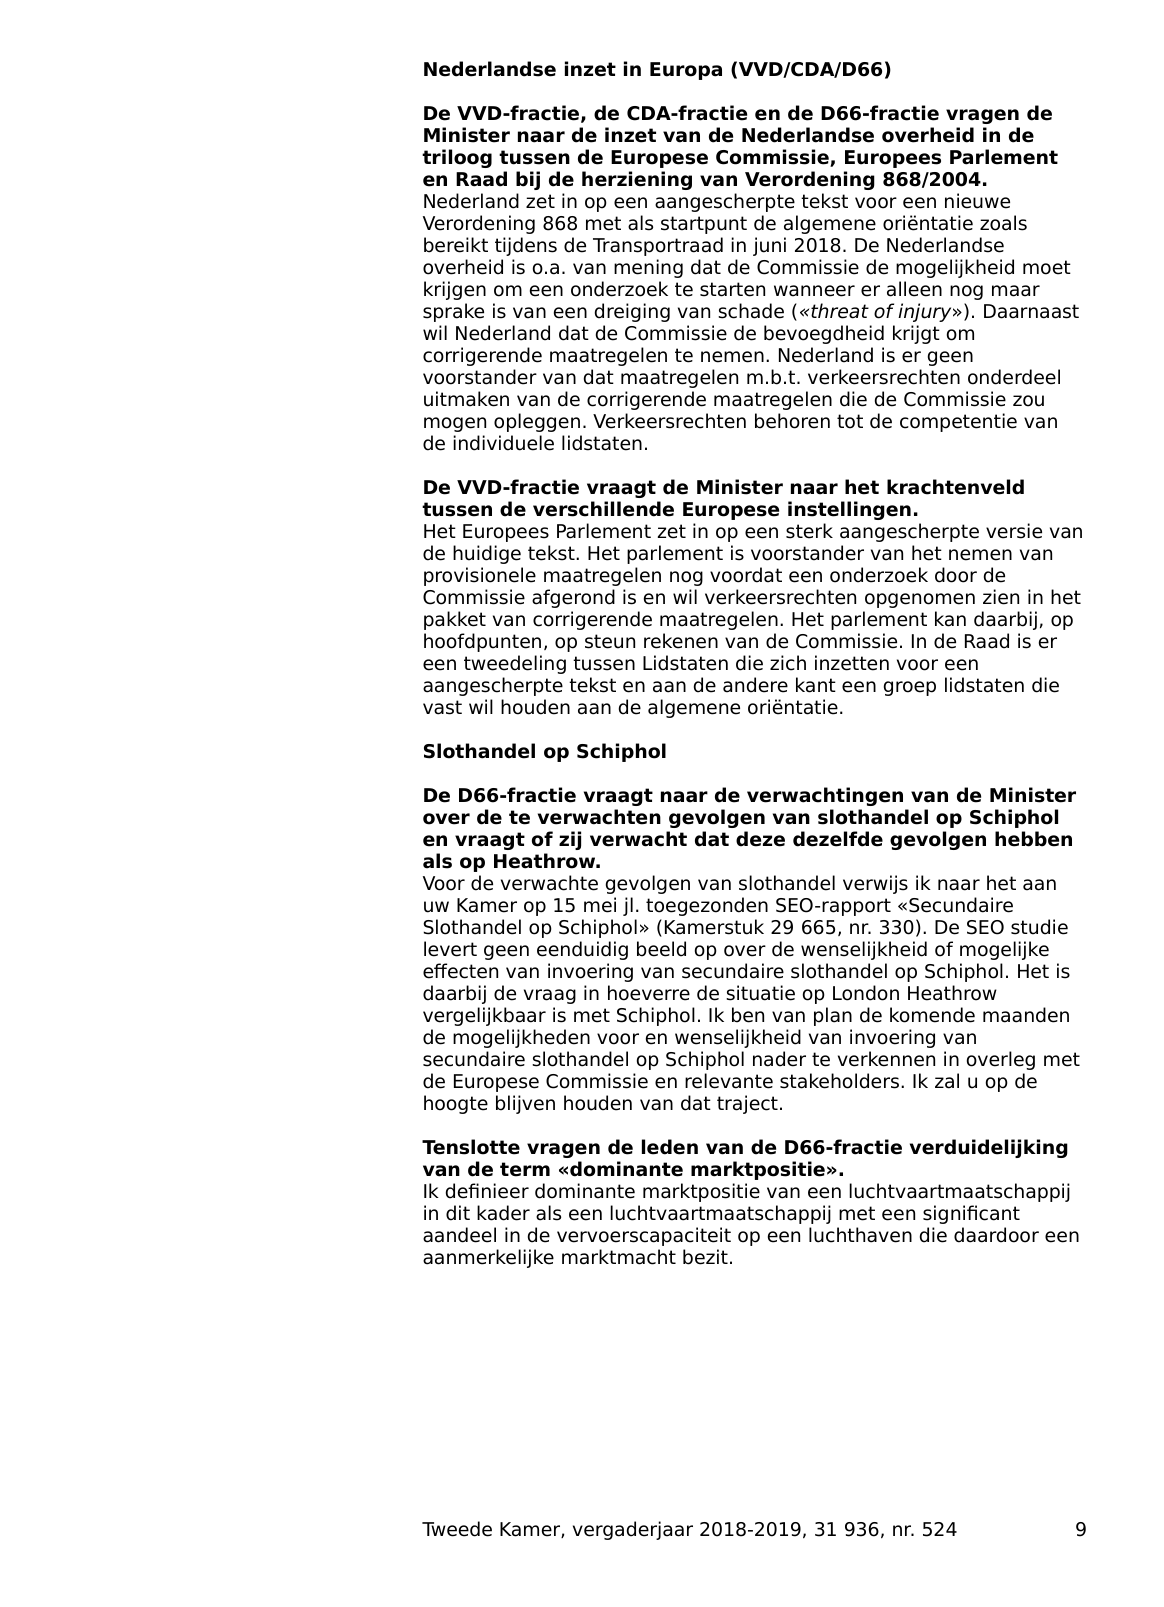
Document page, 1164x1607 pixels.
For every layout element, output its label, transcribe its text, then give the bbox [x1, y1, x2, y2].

subtitle Slothandel op Schiphol [422, 741, 1087, 763]
text Ik definieer dominante marktpositie van een luchtvaartmaatschappij in dit kader als een luchtvaartmaatschappij met een significant aandeel in de vervoerscapaciteit op een luchthaven die daardoor een aanmerkelijke marktmacht bezit. [422, 1181, 1087, 1269]
text Het Europees Parlement zet in op een sterk aangescherpte versie van de huidige tekst. Het parlement is voorstander van het nemen van provisionele maatregelen nog voordat een onderzoek door de Commissie afgerond is en wil verkeersrechten opgenomen zien in het pakket van corrigerende maatregelen. Het parlement kan daarbij, op hoofdpunten, op steun rekenen van de Commissie. In de Raad is er een tweedeling tussen Lidstaten die zich inzetten voor een aangescherpte tekst en aan de andere kant een groep lidstaten die vast wil houden aan de algemene oriëntatie. [422, 521, 1087, 719]
text Voor de verwachte gevolgen van slothandel verwijs ik naar het aan uw Kamer op 15 mei jl. toegezonden SEO-rapport «Secundaire Slothandel op Schiphol» (Kamerstuk 29 665, nr. 330). De SEO studie levert geen eenduidig beeld op over de wenselijkheid of mogelijke effecten van invoering van secundaire slothandel op Schiphol. Het is daarbij de vraag in hoeverre de situatie op London Heathrow vergelijkbaar is met Schiphol. Ik ben van plan de komende maanden de mogelijkheden voor en wenselijkheid van invoering van secundaire slothandel op Schiphol nader te verkennen in overleg met de Europese Commissie en relevante stakeholders. Ik zal u op de hoogte blijven houden van dat traject. [422, 873, 1087, 1115]
text De VVD-fractie, de CDA-fractie en de D66-fractie vragen de Minister naar de inzet van de Nederlandse overheid in de triloog tussen de Europese Commissie, Europees Parlement en Raad bij de herziening van Verordening 868/2004. [422, 103, 1087, 191]
text Nederland zet in op een aangescherpte tekst voor een nieuwe Verordening 868 met als startpunt de algemene oriëntatie zoals bereikt tijdens de Transportraad in juni 2018. De Nederlandse overheid is o.a. van mening dat de Commissie de mogelijkheid moet krijgen om een onderzoek te starten wanneer er alleen nog maar sprake is van een dreiging van schade («threat of injury»). Daarnaast wil Nederland dat de Commissie de bevoegdheid krijgt om corrigerende maatregelen te nemen. Nederland is er geen voorstander van dat maatregelen m.b.t. verkeersrechten onderdeel uitmaken van de corrigerende maatregelen die de Commissie zou mogen opleggen. Verkeersrechten behoren tot de competentie van de individuele lidstaten. [422, 191, 1087, 455]
text Tenslotte vragen de leden van de D66-fractie verduidelijking van de term «dominante marktpositie». [422, 1137, 1087, 1181]
subtitle Nederlandse inzet in Europa (VVD/CDA/D66) [422, 59, 1087, 81]
text De VVD-fractie vraagt de Minister naar het krachtenveld tussen de verschillende Europese instellingen. [422, 477, 1087, 521]
text De D66-fractie vraagt naar de verwachtingen van de Minister over de te verwachten gevolgen van slothandel op Schiphol en vraagt of zij verwacht dat deze dezelfde gevolgen hebben als op Heathrow. [422, 785, 1087, 873]
